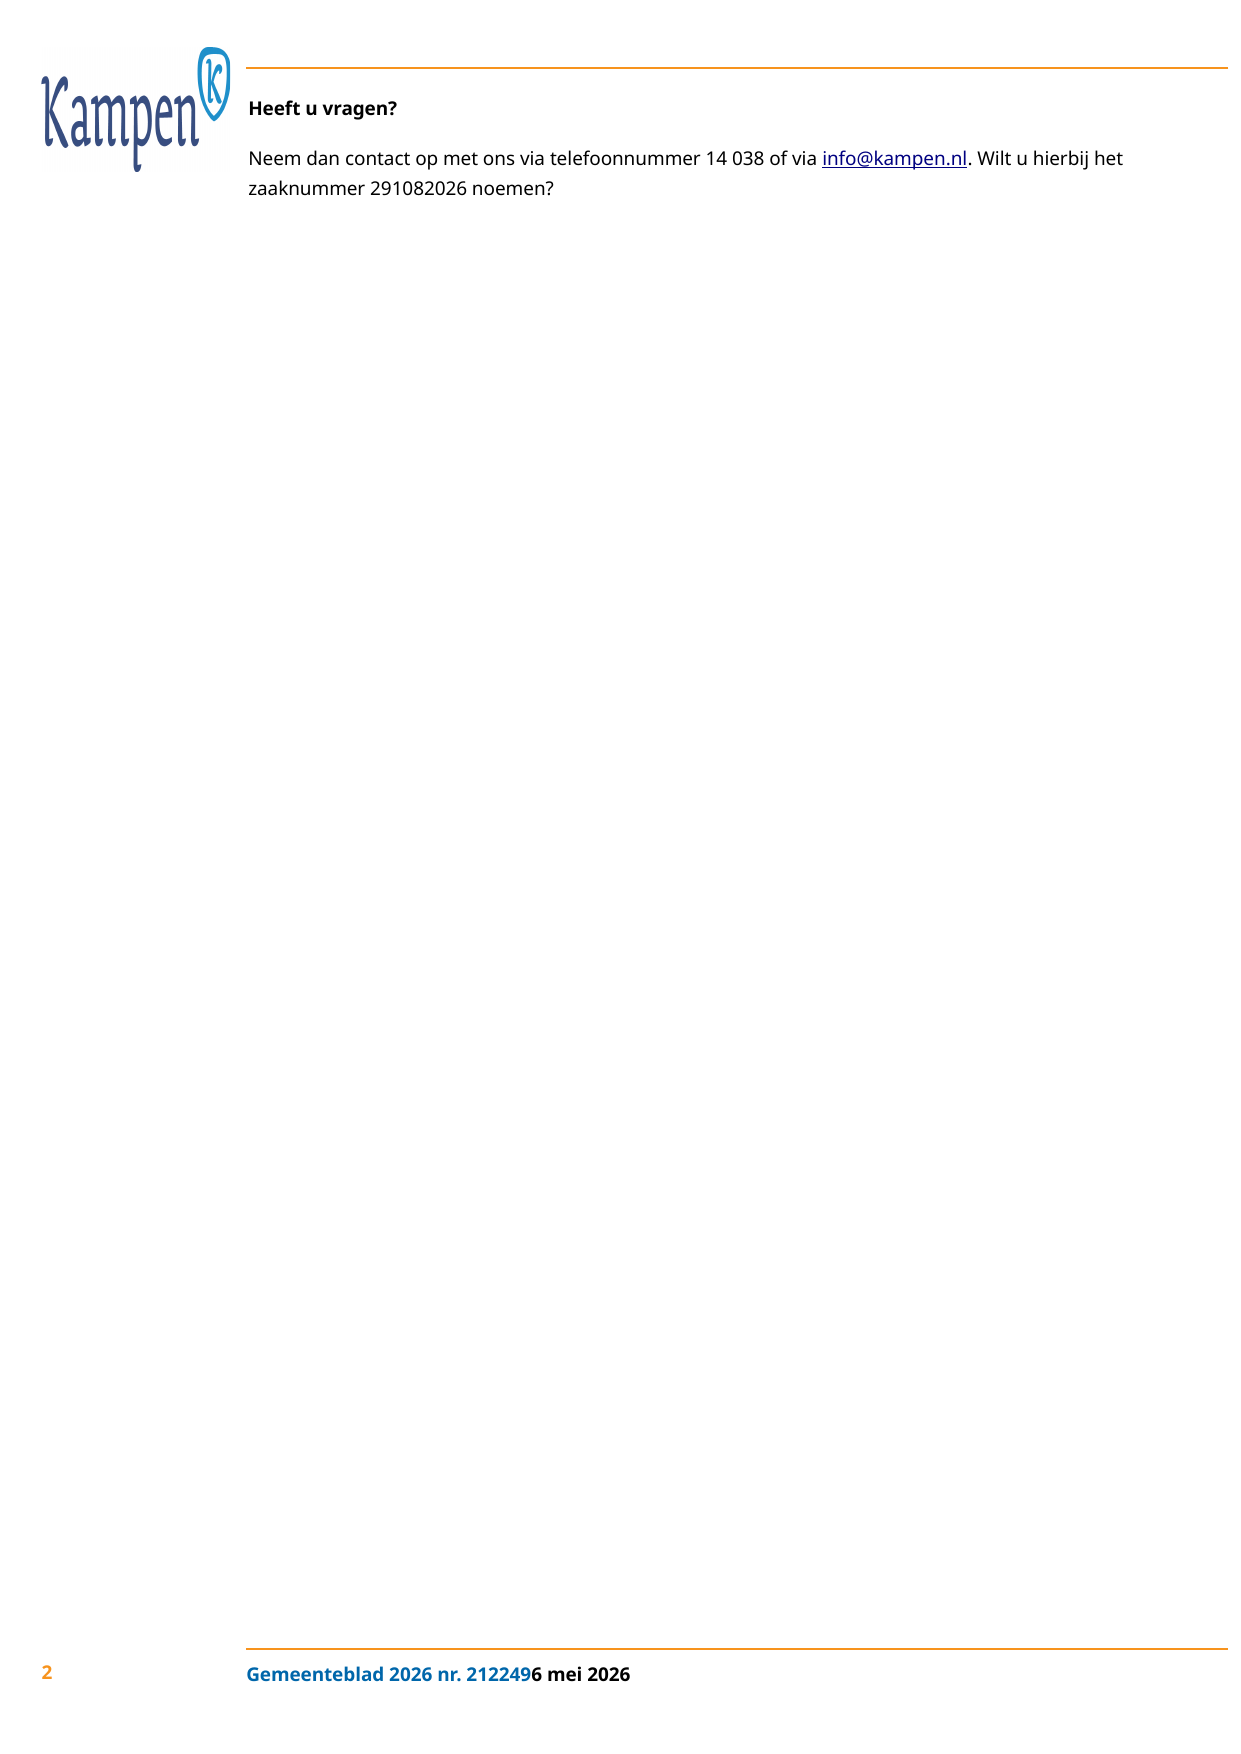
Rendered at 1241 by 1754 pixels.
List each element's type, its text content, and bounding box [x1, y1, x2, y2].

text Heeft u vragen? [248, 95, 1152, 121]
text Neem dan contact op met ons via telefoonnummer 14 038 of via info@kampen.nl. Wilt u hierbij het zaaknummer 291082026 noemen? [248, 145, 1152, 201]
picture [41, 47, 231, 172]
